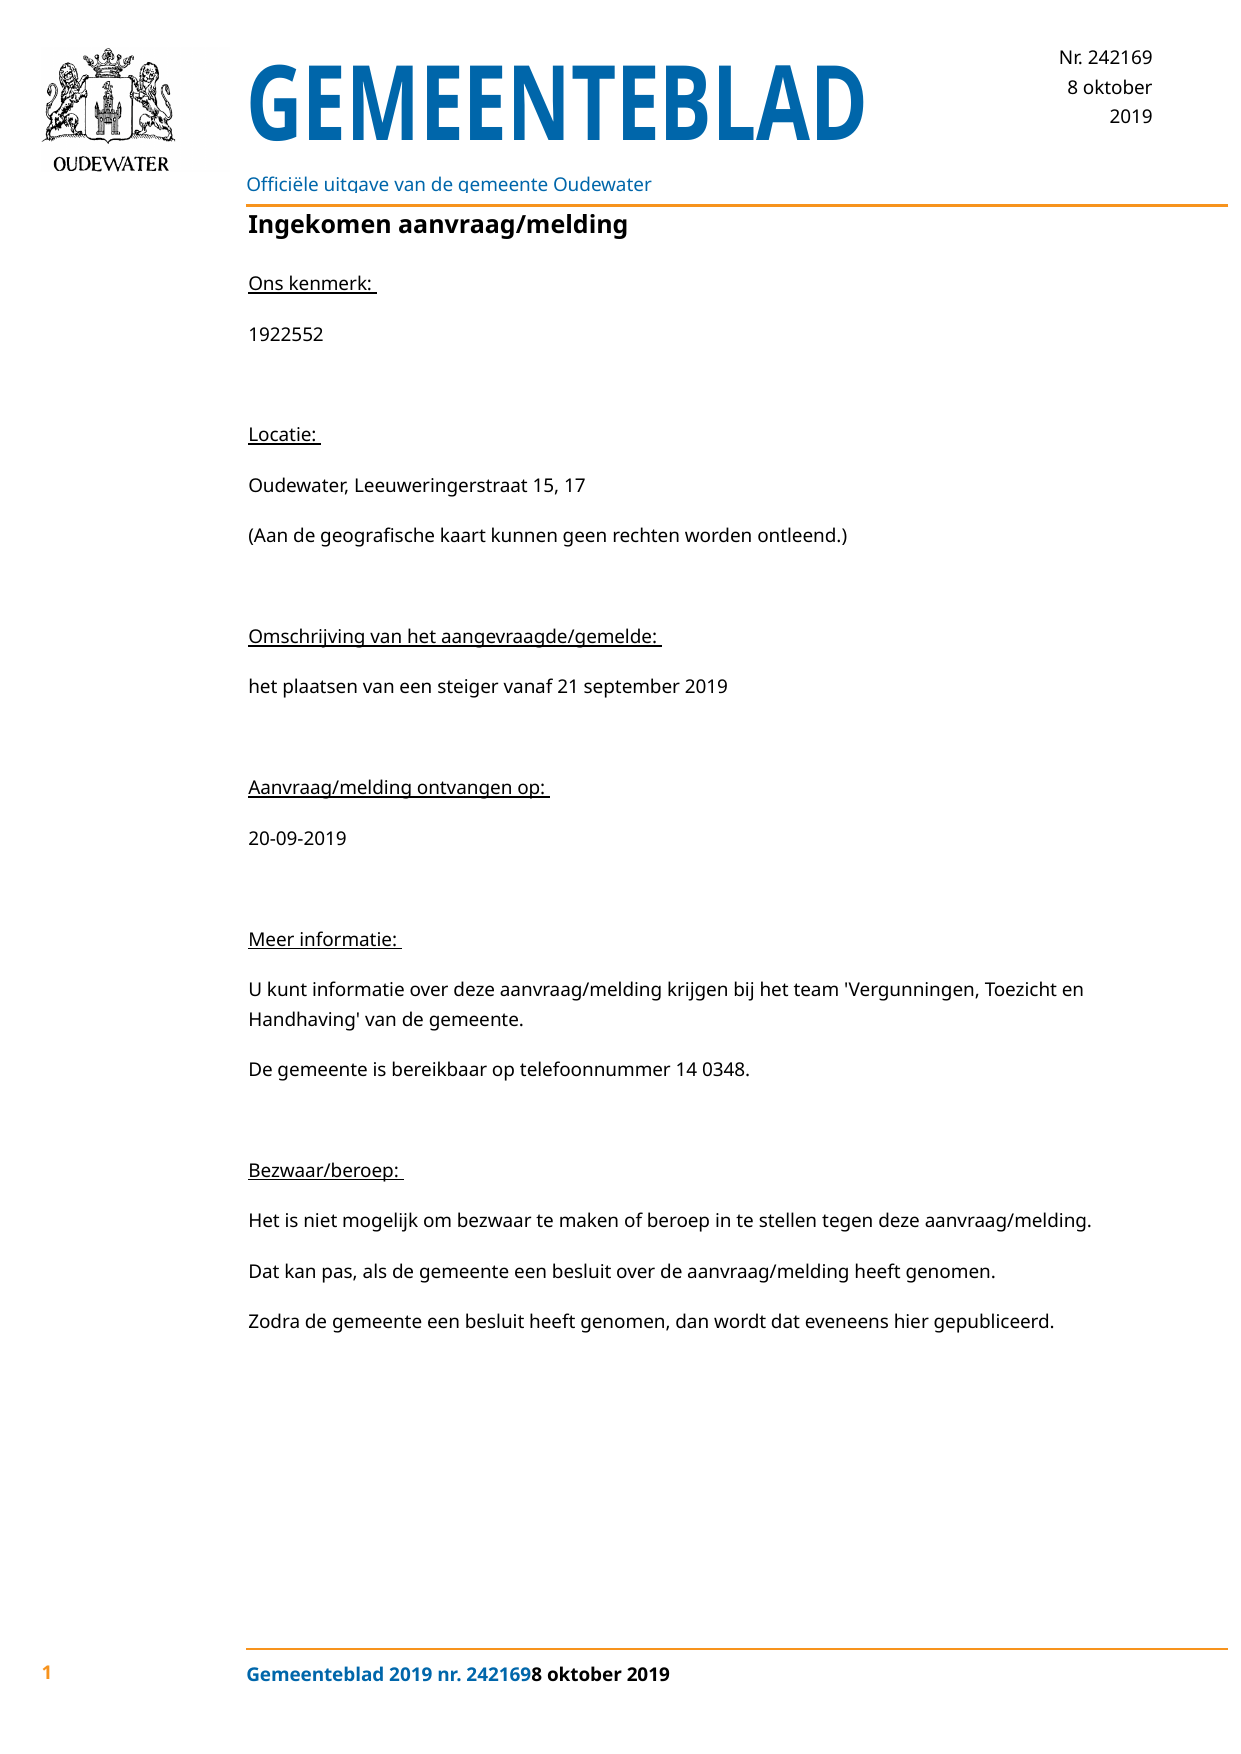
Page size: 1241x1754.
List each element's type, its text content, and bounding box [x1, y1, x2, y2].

text 20-09-2019 [248, 825, 1152, 851]
text het plaatsen van een steiger vanaf 21 september 2019 [248, 674, 1152, 699]
text Ons kenmerk: [248, 270, 1152, 296]
text Oudewater, Leeuweringerstraat 15, 17 [248, 472, 1152, 498]
text Meer informatie: [248, 926, 1152, 951]
text Het is niet mogelijk om bezwaar te maken of beroep in te stellen tegen deze aanvraag/melding. [248, 1207, 1152, 1233]
text Ingekomen aanvraag/melding [248, 207, 1152, 241]
text U kunt informatie over deze aanvraag/melding krijgen bij het team 'Vergunningen, Toezicht en Handhaving' van de gemeente. [248, 976, 1152, 1031]
picture [41, 47, 231, 172]
text 1922552 [248, 321, 1152, 346]
text Bezwaar/beroep: [248, 1157, 1152, 1183]
text (Aan de geografische kaart kunnen geen rechten worden ontleend.) [248, 522, 1152, 548]
text Aanvraag/melding ontvangen op: [248, 774, 1152, 800]
text Dat kan pas, als de gemeente een besluit over de aanvraag/melding heeft genomen. [248, 1258, 1152, 1283]
text Omschrijving van het aangevraagde/gemelde: [248, 623, 1152, 649]
text Zodra de gemeente een besluit heeft genomen, dan wordt dat eveneens hier gepubliceerd. [248, 1308, 1152, 1334]
text Locatie: [248, 422, 1152, 447]
text De gemeente is bereikbaar op telefoonnummer 14 0348. [248, 1056, 1152, 1082]
